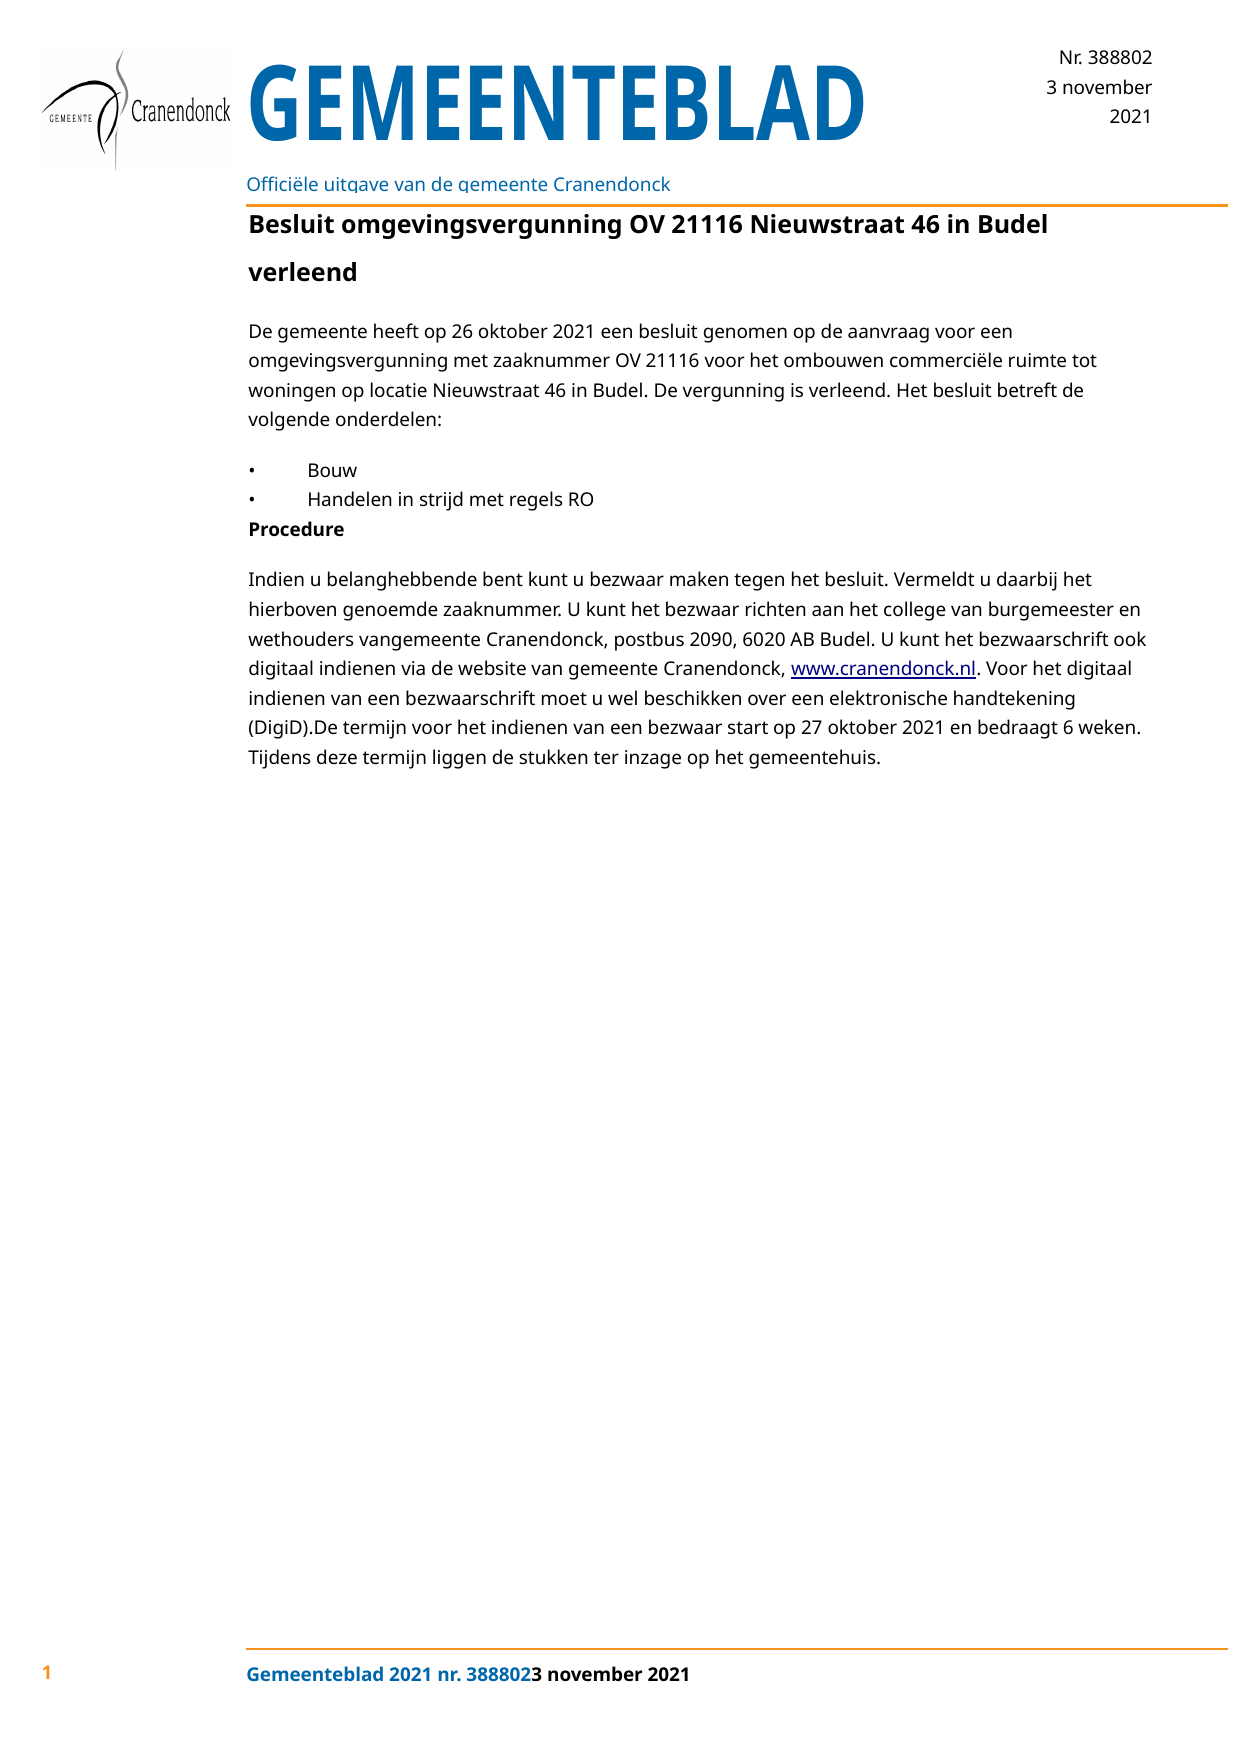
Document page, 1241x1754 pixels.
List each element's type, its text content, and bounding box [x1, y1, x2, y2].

text Indien u belanghebbende bent kunt u bezwaar maken tegen het besluit. Vermeldt u daarbij het hierboven genoemde zaaknummer. U kunt het bezwaar richten aan het college van burgemeester en wethouders vangemeente Cranendonck, postbus 2090, 6020 AB Budel. U kunt het bezwaarschrift ook digitaal indienen via de website van gemeente Cranendonck, www.cranendonck.nl. Voor het digitaal indienen van een bezwaarschrift moet u wel beschikken over een elektronische handtekening (DigiD).De termijn voor het indienen van een bezwaar start op 27 oktober 2021 en bedraagt 6 weken. Tijdens deze termijn liggen de stukken ter inzage op het gemeentehuis. [248, 567, 1152, 770]
list Handelen in strijd met regels RO [248, 487, 1152, 512]
text Besluit omgevingsvergunning OV 21116 Nieuwstraat 46 in Budel verleend [248, 207, 1152, 288]
picture [41, 47, 231, 172]
list Bouw [248, 457, 1152, 483]
text Procedure [248, 516, 1152, 542]
text De gemeente heeft op 26 oktober 2021 een besluit genomen op de aanvraag voor een omgevingsvergunning met zaaknummer OV 21116 voor het ombouwen commerciële ruimte tot woningen op locatie Nieuwstraat 46 in Budel. De vergunning is verleend. Het besluit betreft de volgende onderdelen: [248, 318, 1152, 432]
